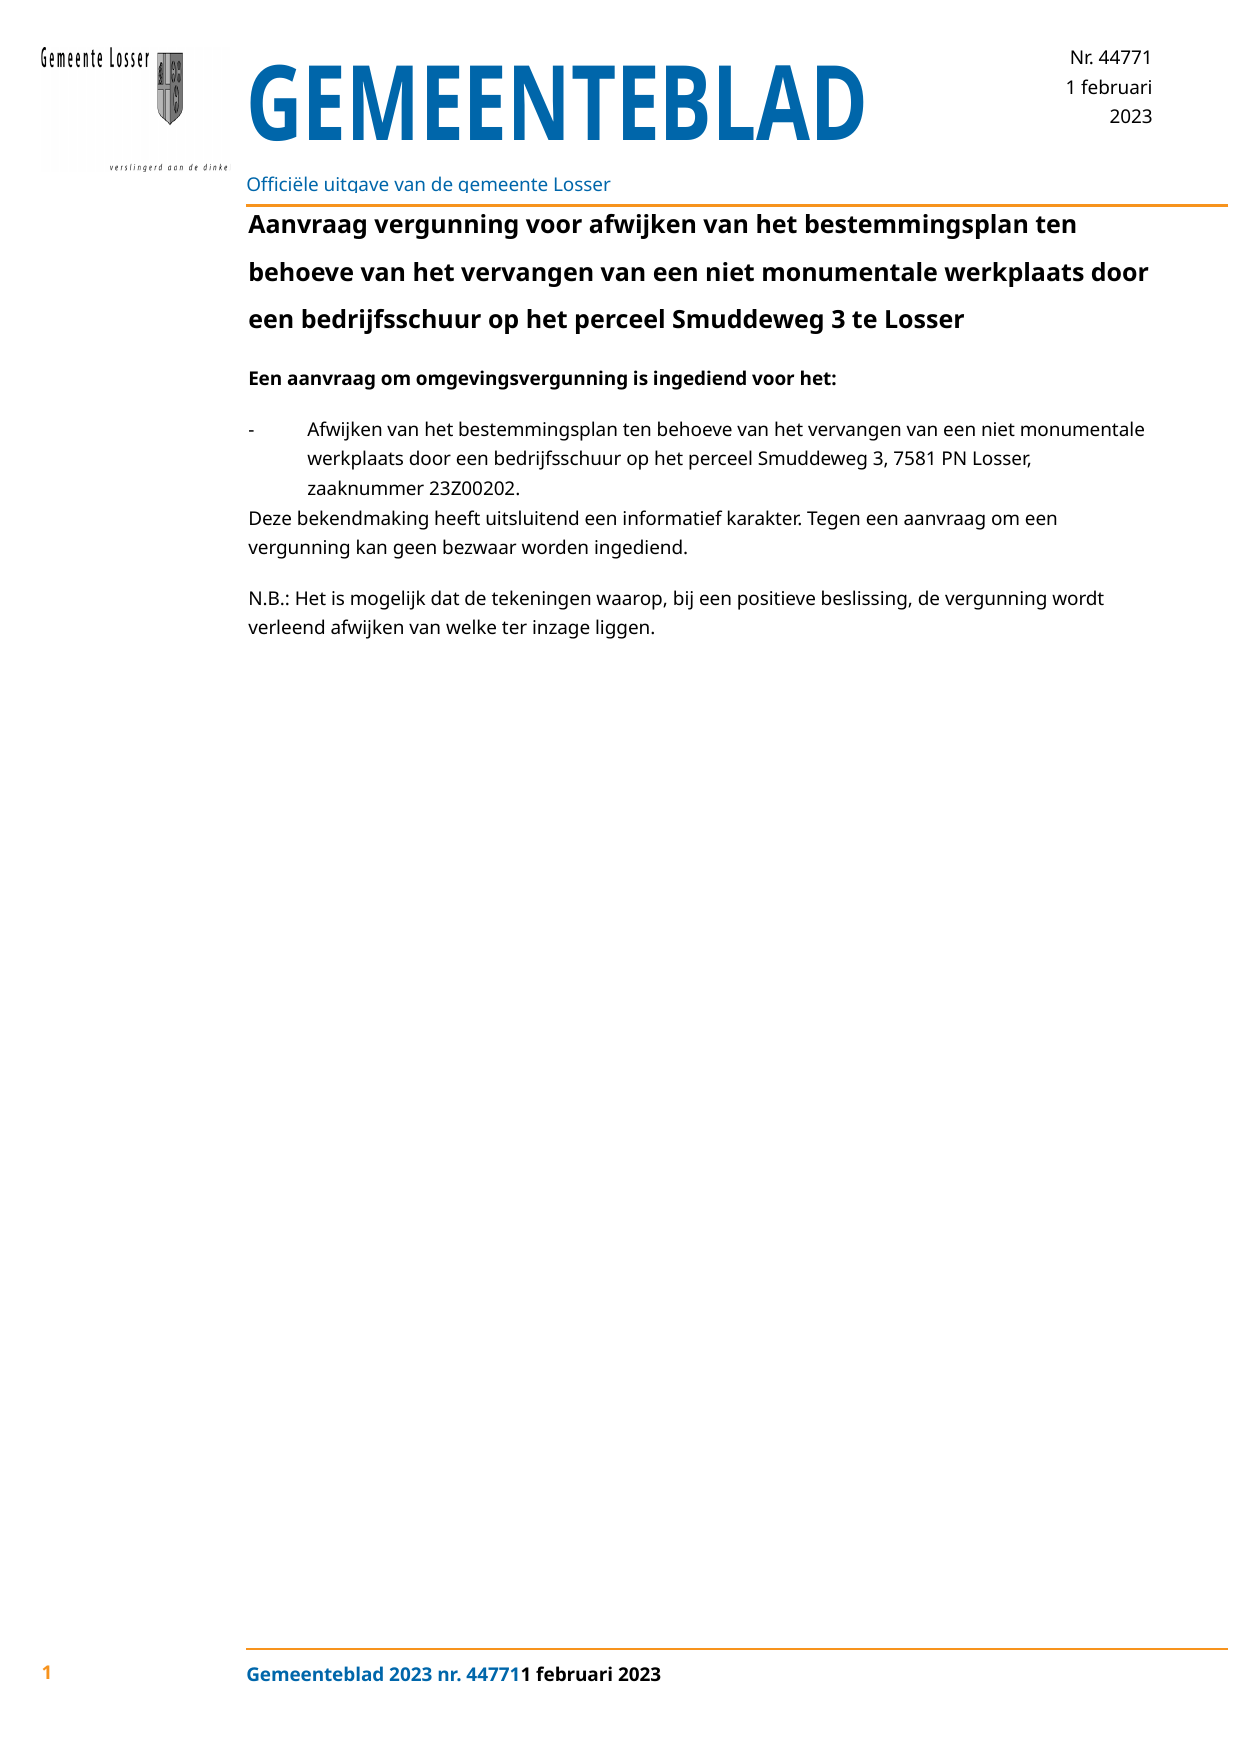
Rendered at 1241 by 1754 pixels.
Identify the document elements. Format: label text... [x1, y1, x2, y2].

text Een aanvraag om omgevingsvergunning is ingediend voor het: [248, 366, 1152, 391]
picture [41, 47, 231, 172]
text Aanvraag vergunning voor afwijken van het bestemmingsplan ten behoeve van het vervangen van een niet monumentale werkplaats door een bedrijfsschuur op het perceel Smuddeweg 3 te Losser [248, 207, 1152, 336]
text N.B.: Het is mogelijk dat de tekeningen waarop, bij een positieve beslissing, de vergunning wordt verleend afwijken van welke ter inzage liggen. [248, 585, 1152, 640]
list Afwijken van het bestemmingsplan ten behoeve van het vervangen van een niet monumentale werkplaats door een bedrijfsschuur op het perceel Smuddeweg 3, 7581 PN Losser, zaaknummer 23Z00202. [248, 416, 1152, 501]
text Deze bekendmaking heeft uitsluitend een informatief karakter. Tegen een aanvraag om een vergunning kan geen bezwaar worden ingediend. [248, 505, 1152, 560]
